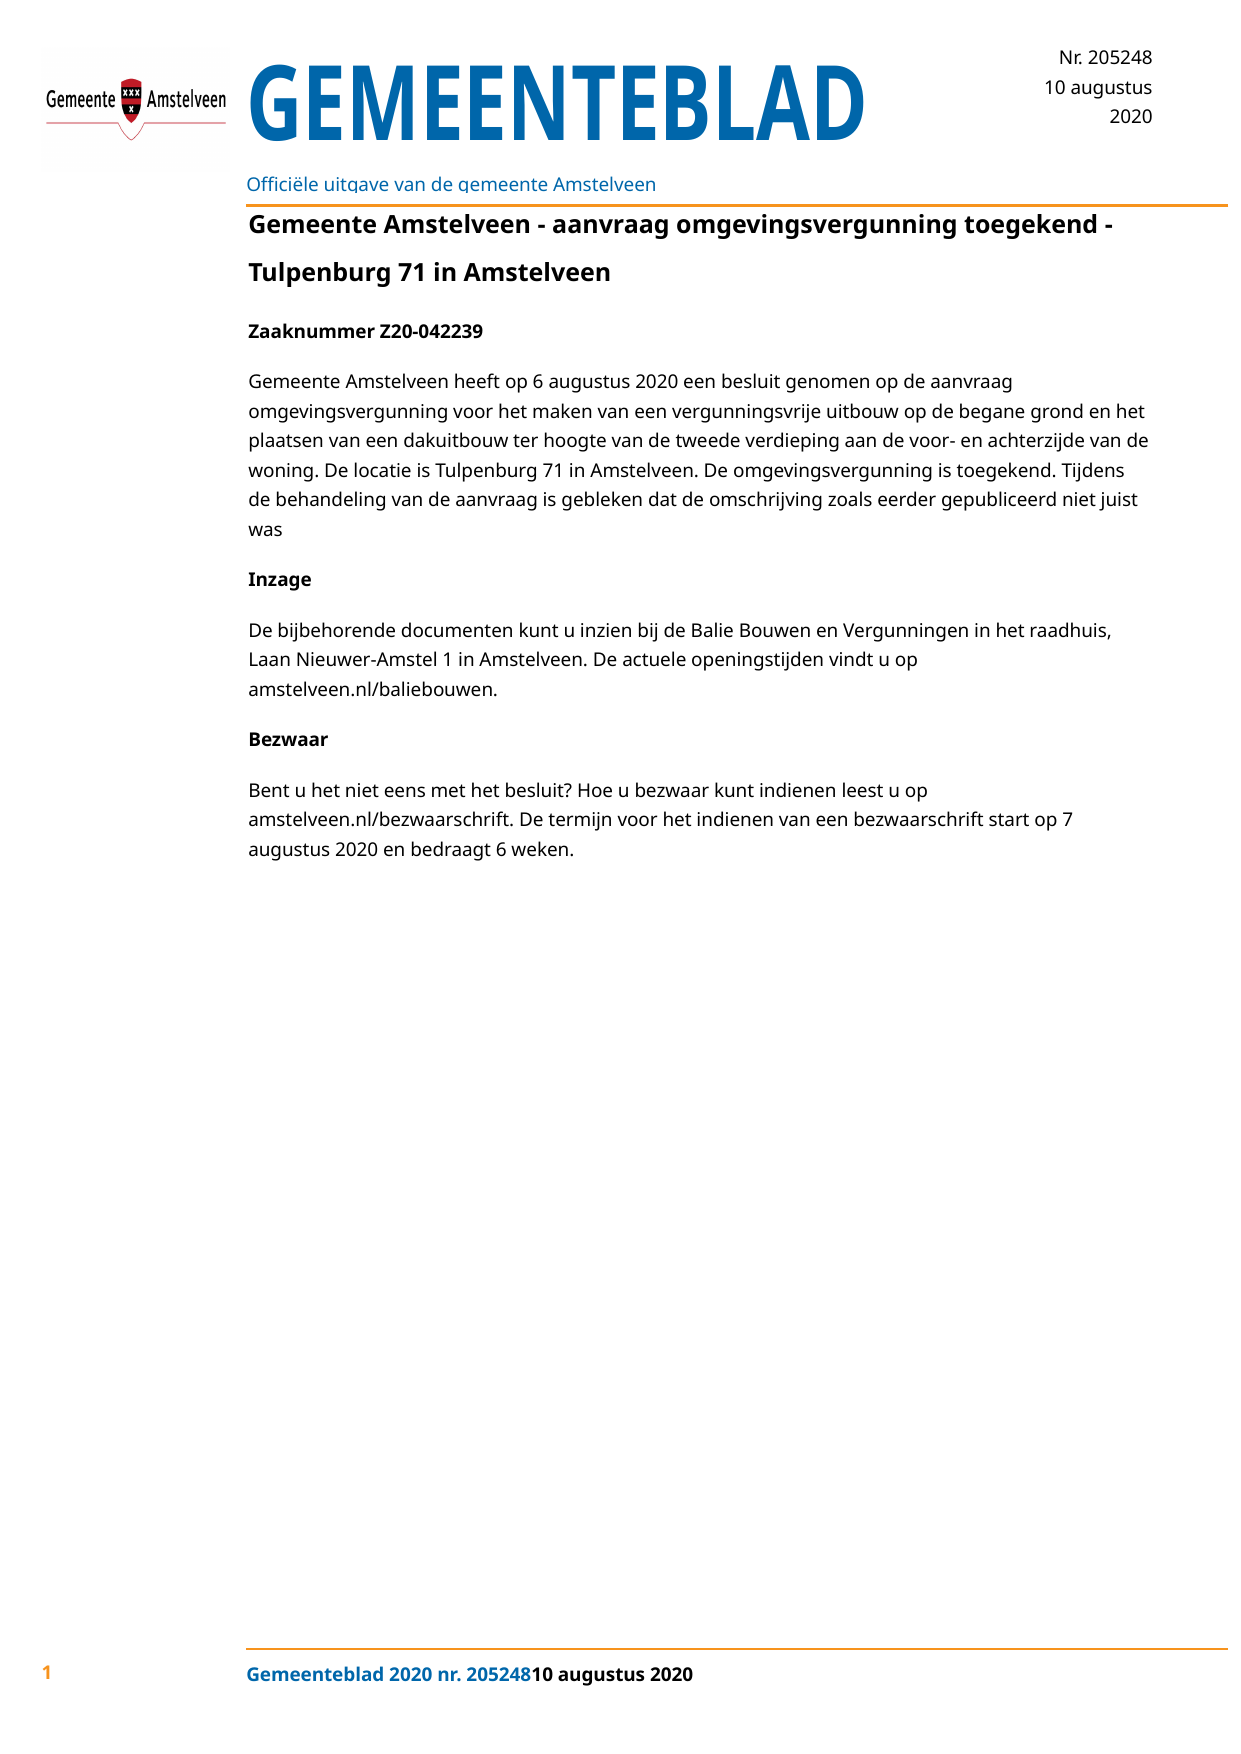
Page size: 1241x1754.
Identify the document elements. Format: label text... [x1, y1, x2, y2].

text Bent u het niet eens met het besluit? Hoe u bezwaar kunt indienen leest u op amstelveen.nl/bezwaarschrift. De termijn voor het indienen van een bezwaarschrift start op 7 augustus 2020 en bedraagt 6 weken. [248, 777, 1152, 862]
text De bijbehorende documenten kunt u inzien bij de Balie Bouwen en Vergunningen in het raadhuis, Laan Nieuwer-Amstel 1 in Amstelveen. De actuele openingstijden vindt u op amstelveen.nl/baliebouwen. [248, 617, 1152, 702]
text Inzage [248, 567, 1152, 592]
picture [41, 47, 231, 172]
text Zaaknummer Z20-042239 [248, 318, 1152, 344]
text Bezwaar [248, 727, 1152, 752]
text Gemeente Amstelveen heeft op 6 augustus 2020 een besluit genomen op de aanvraag omgevingsvergunning voor het maken van een vergunningsvrije uitbouw op de begane grond en het plaatsen van een dakuitbouw ter hoogte van de tweede verdieping aan de voor- en achterzijde van de woning. De locatie is Tulpenburg 71 in Amstelveen. De omgevingsvergunning is toegekend. Tijdens de behandeling van de aanvraag is gebleken dat de omschrijving zoals eerder gepubliceerd niet juist was [248, 368, 1152, 542]
text Gemeente Amstelveen - aanvraag omgevingsvergunning toegekend - Tulpenburg 71 in Amstelveen [248, 207, 1152, 288]
